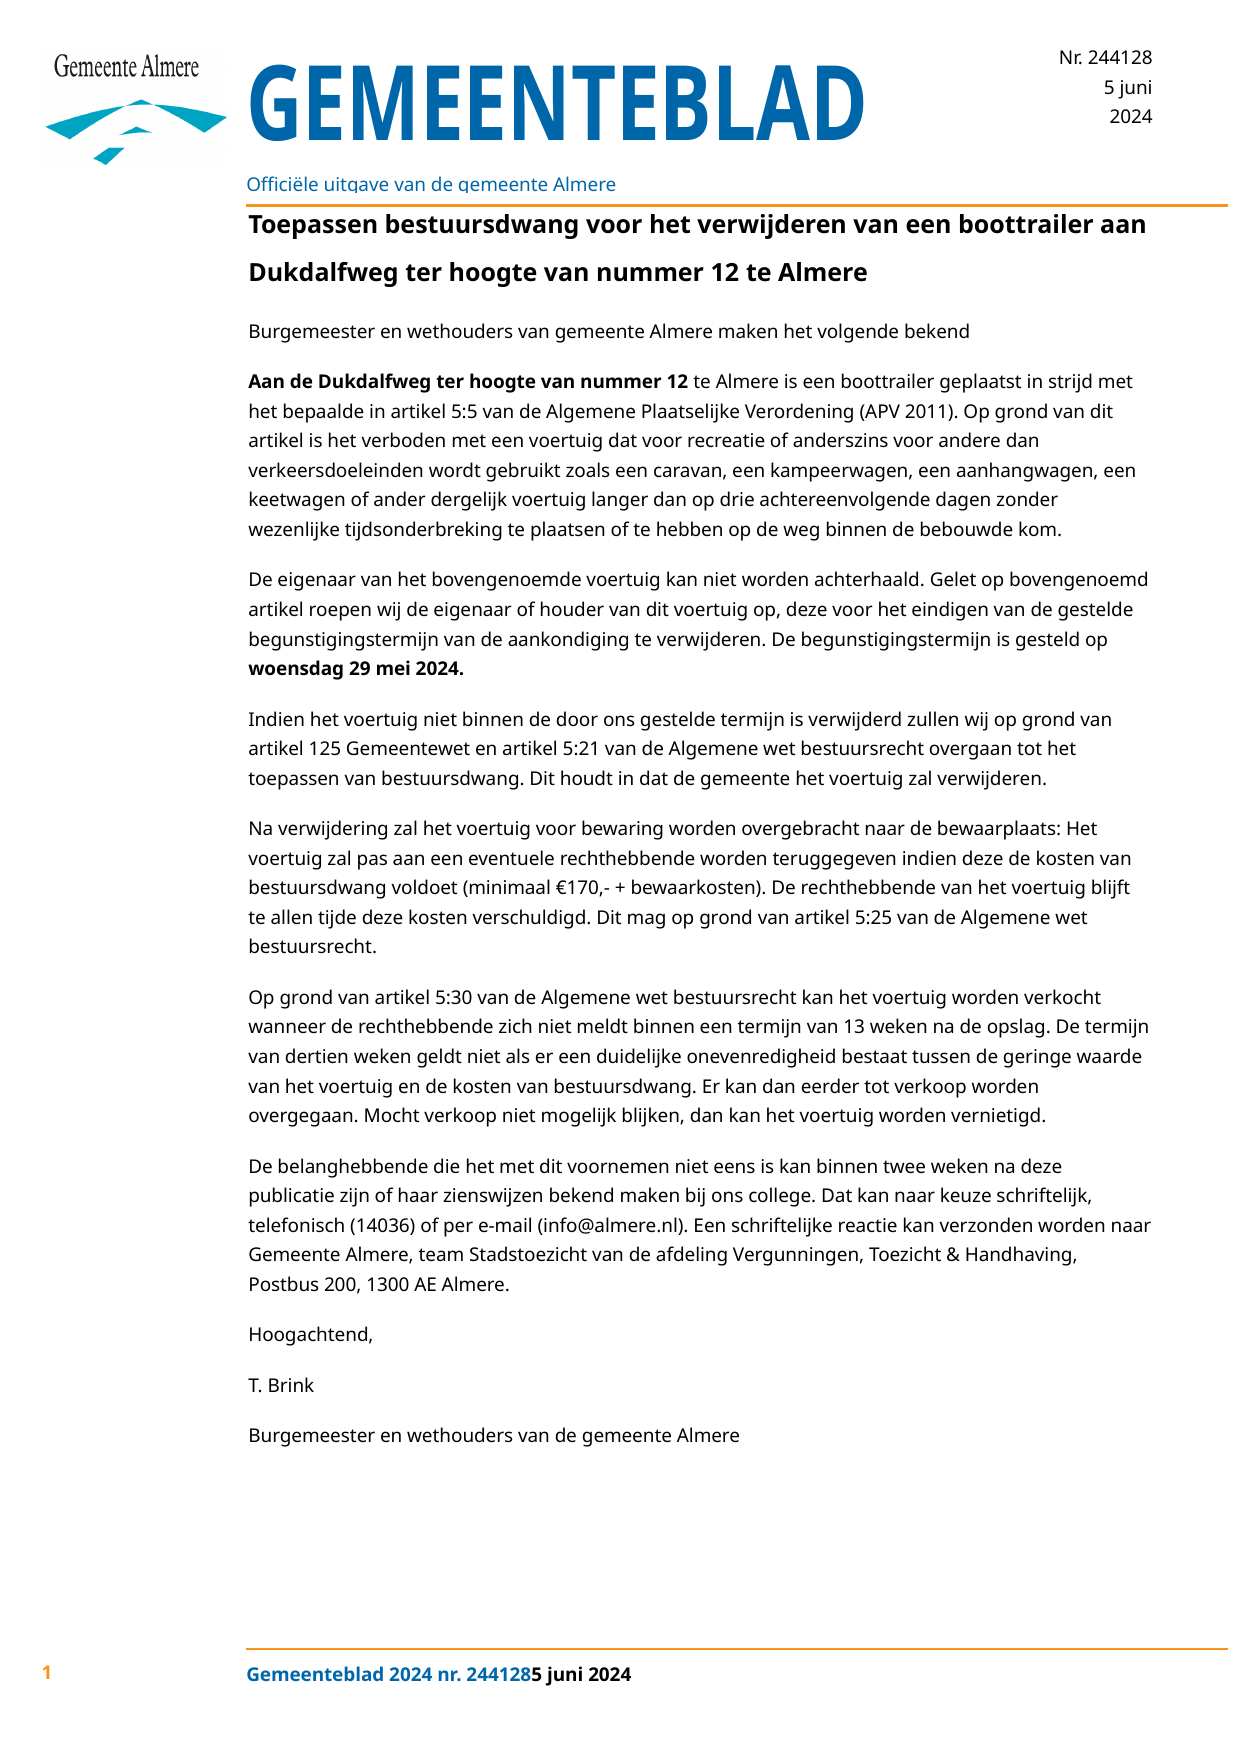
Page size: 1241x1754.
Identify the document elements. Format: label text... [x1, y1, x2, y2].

text Indien het voertuig niet binnen de door ons gestelde termijn is verwijderd zullen wij op grond van artikel 125 Gemeentewet en artikel 5:21 van de Algemene wet bestuursrecht overgaan tot het toepassen van bestuursdwang. Dit houdt in dat de gemeente het voertuig zal verwijderen. [248, 706, 1152, 791]
text Burgemeester en wethouders van de gemeente Almere [248, 1422, 1152, 1448]
text Na verwijdering zal het voertuig voor bewaring worden overgebracht naar de bewaarplaats: Het voertuig zal pas aan een eventuele rechthebbende worden teruggegeven indien deze de kosten van bestuursdwang voldoet (minimaal €170,- + bewaarkosten). De rechthebbende van het voertuig blijft te allen tijde deze kosten verschuldigd. Dit mag op grond van artikel 5:25 van de Algemene wet bestuursrecht. [248, 815, 1152, 959]
text Hoogachtend, [248, 1322, 1152, 1347]
text Aan de Dukdalfweg ter hoogte van nummer 12 te Almere is een boottrailer geplaatst in strijd met het bepaalde in artikel 5:5 van de Algemene Plaatselijke Verordening (APV 2011). Op grond van dit artikel is het verboden met een voertuig dat voor recreatie of anderszins voor andere dan verkeersdoeleinden wordt gebruikt zoals een caravan, een kampeerwagen, een aanhangwagen, een keetwagen of ander dergelijk voertuig langer dan op drie achtereenvolgende dagen zonder wezenlijke tijdsonderbreking te plaatsen of te hebben op de weg binnen de bebouwde kom. [248, 368, 1152, 542]
text Op grond van artikel 5:30 van de Algemene wet bestuursrecht kan het voertuig worden verkocht wanneer de rechthebbende zich niet meldt binnen een termijn van 13 weken na de opslag. De termijn van dertien weken geldt niet als er een duidelijke onevenredigheid bestaat tussen de geringe waarde van het voertuig en de kosten van bestuursdwang. Er kan dan eerder tot verkoop worden overgegaan. Mocht verkoop niet mogelijk blijken, dan kan het voertuig worden vernietigd. [248, 984, 1152, 1128]
text Burgemeester en wethouders van gemeente Almere maken het volgende bekend [248, 318, 1152, 344]
picture [41, 47, 231, 172]
text De eigenaar van het bovengenoemde voertuig kan niet worden achterhaald. Gelet op bovengenoemd artikel roepen wij de eigenaar of houder van dit voertuig op, deze voor het eindigen van de gestelde begunstigingstermijn van de aankondiging te verwijderen. De begunstigingstermijn is gesteld op woensdag 29 mei 2024. [248, 567, 1152, 681]
text Toepassen bestuursdwang voor het verwijderen van een boottrailer aan Dukdalfweg ter hoogte van nummer 12 te Almere [248, 207, 1152, 288]
text De belanghebbende die het met dit voornemen niet eens is kan binnen twee weken na deze publicatie zijn of haar zienswijzen bekend maken bij ons college. Dat kan naar keuze schriftelijk, telefonisch (14036) of per e-mail (info@almere.nl). Een schriftelijke reactie kan verzonden worden naar Gemeente Almere, team Stadstoezicht van de afdeling Vergunningen, Toezicht & Handhaving, Postbus 200, 1300 AE Almere. [248, 1153, 1152, 1297]
text T. Brink [248, 1372, 1152, 1398]
